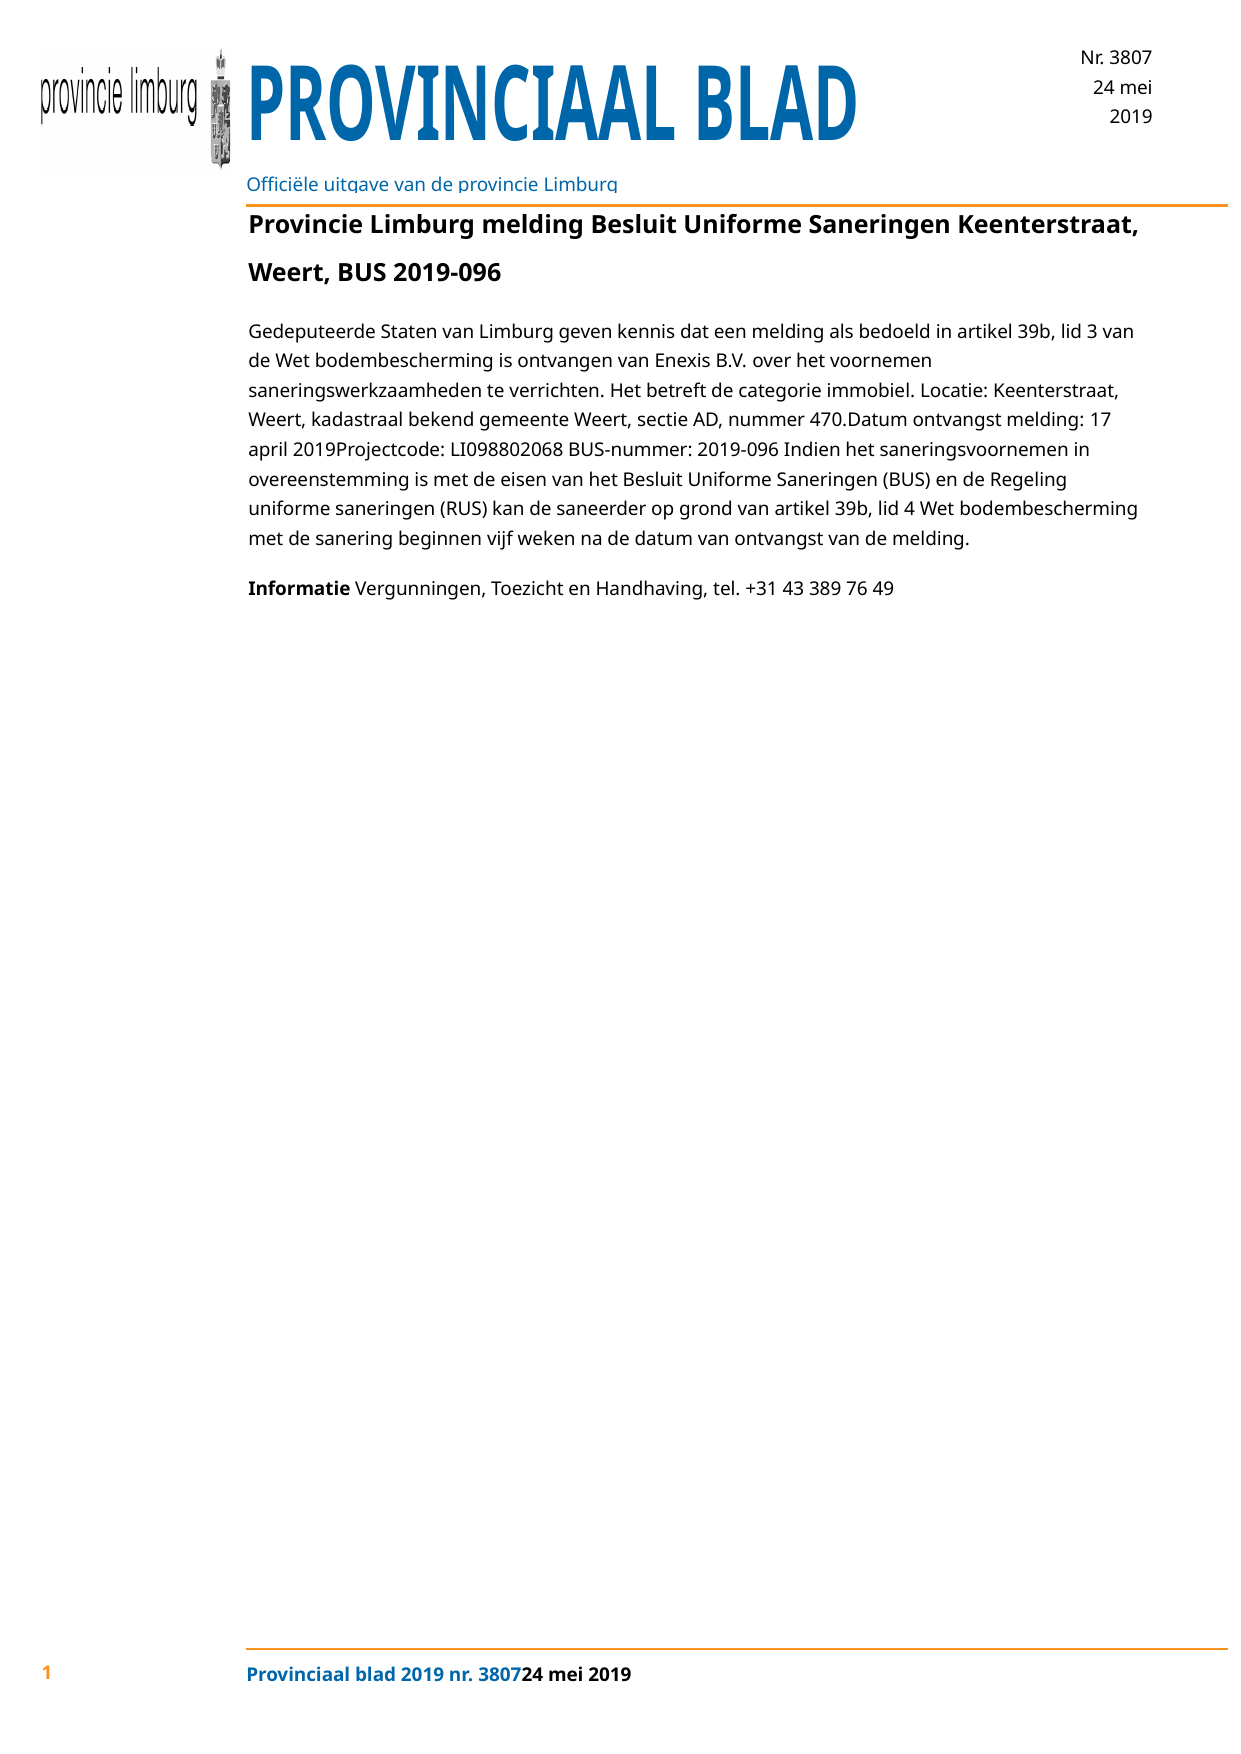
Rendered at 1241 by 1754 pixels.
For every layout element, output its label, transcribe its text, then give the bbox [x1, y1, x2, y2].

text Informatie Vergunningen, Toezicht en Handhaving, tel. +31 43 389 76 49 [248, 575, 1152, 601]
picture [41, 47, 231, 172]
text Provincie Limburg melding Besluit Uniforme Saneringen Keenterstraat, Weert, BUS 2019-096 [248, 207, 1152, 288]
text Gedeputeerde Staten van Limburg geven kennis dat een melding als bedoeld in artikel 39b, lid 3 van de Wet bodembescherming is ontvangen van Enexis B.V. over het voornemen saneringswerkzaamheden te verrichten. Het betreft de categorie immobiel. Locatie: Keenterstraat, Weert, kadastraal bekend gemeente Weert, sectie AD, nummer 470.Datum ontvangst melding: 17 april 2019Projectcode: LI098802068 BUS-nummer: 2019-096 Indien het saneringsvoornemen in overeenstemming is met de eisen van het Besluit Uniforme Saneringen (BUS) en de Regeling uniforme saneringen (RUS) kan de saneerder op grond van artikel 39b, lid 4 Wet bodembescherming met de sanering beginnen vijf weken na de datum van ontvangst van de melding. [248, 318, 1152, 551]
